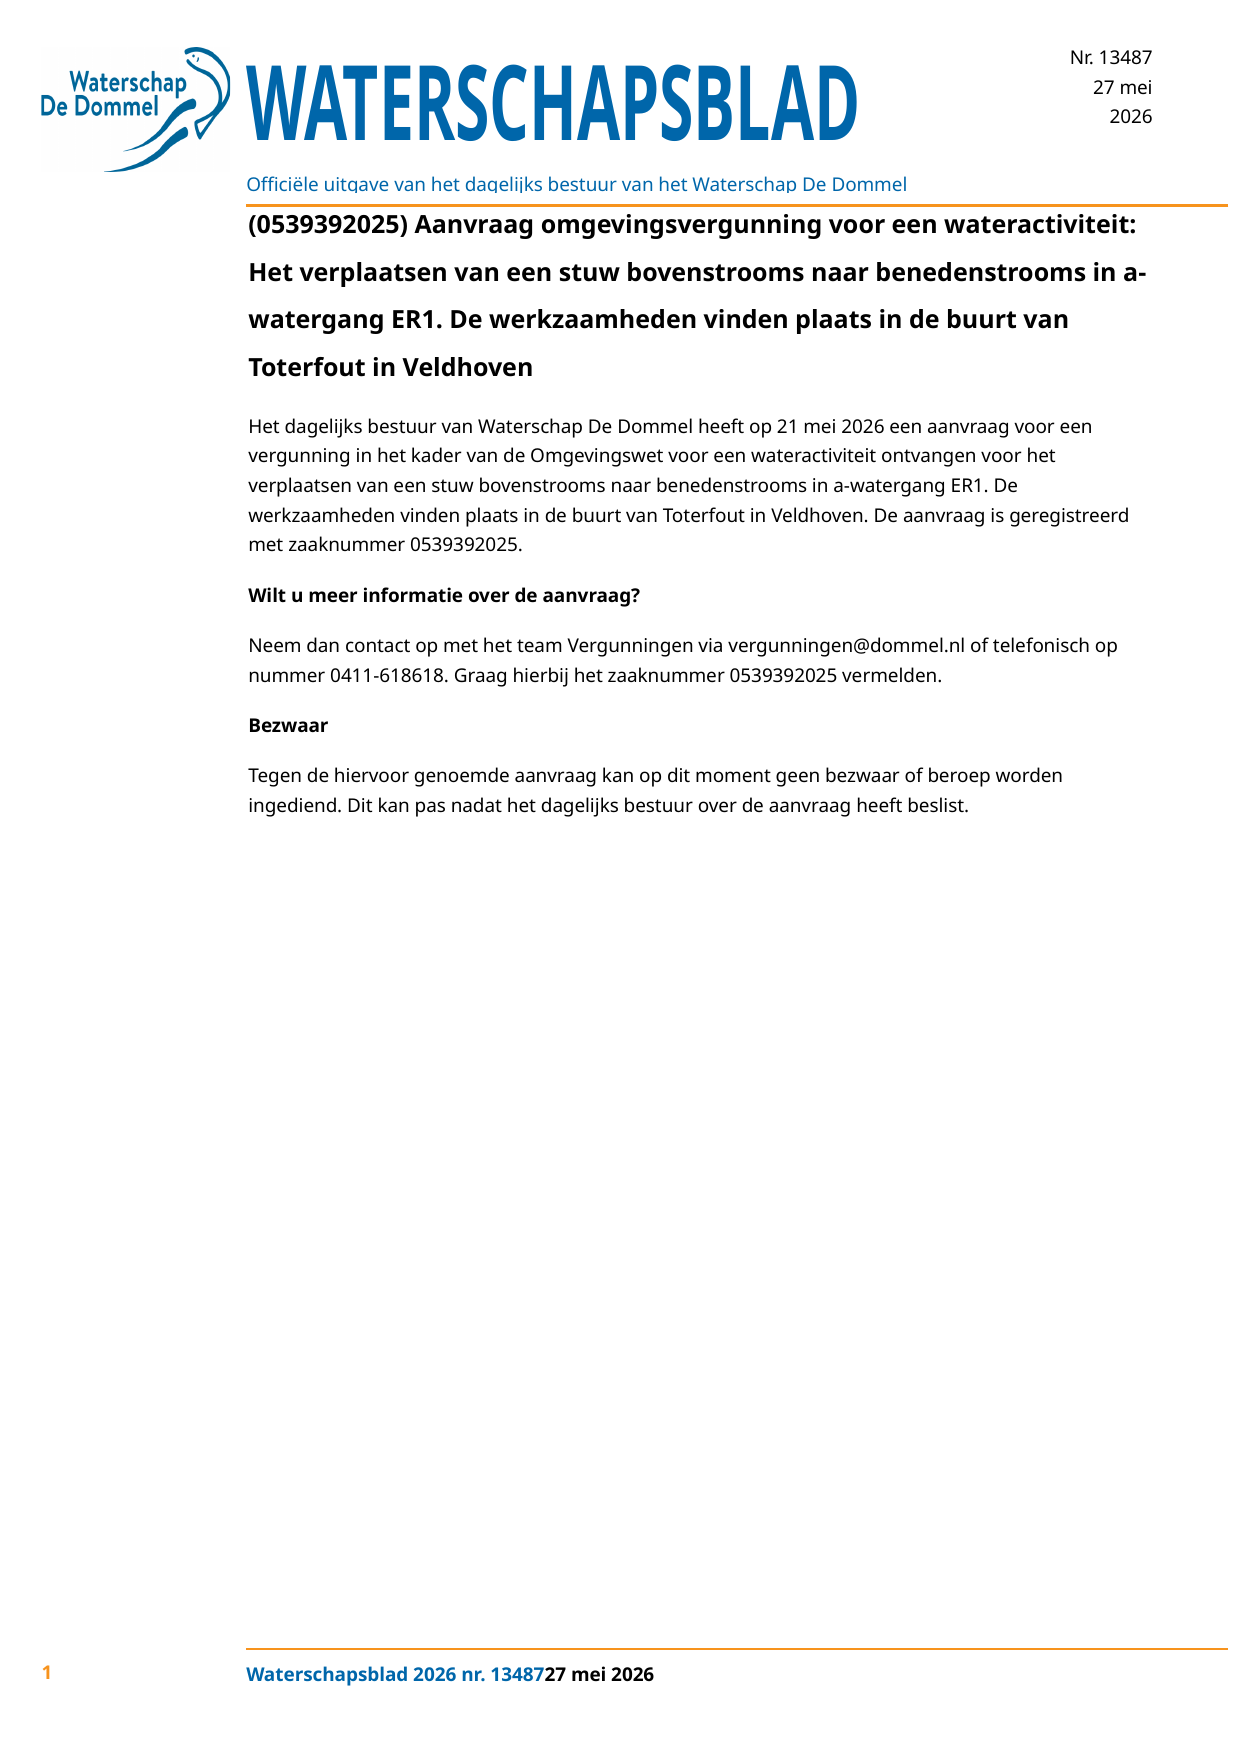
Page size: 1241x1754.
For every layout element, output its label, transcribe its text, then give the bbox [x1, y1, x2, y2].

picture [198, 118, 210, 131]
text (0539392025) Aanvraag omgevingsvergunning voor een wateractiviteit: Het verplaatsen van een stuw bovenstrooms naar benedenstrooms in a-watergang ER1. De werkzaamheden vinden plaats in de buurt van Toterfout in Veldhoven [248, 207, 1152, 384]
text Het dagelijks bestuur van Waterschap De Dommel heeft op 21 mei 2026 een aanvraag voor een vergunning in het kader van de Omgevingswet voor een wateractiviteit ontvangen voor het verplaatsen van een stuw bovenstrooms naar benedenstrooms in a-watergang ER1. De werkzaamheden vinden plaats in de buurt van Toterfout in Veldhoven. De aanvraag is geregistreerd met zaaknummer 0539392025. [248, 413, 1152, 557]
picture [41, 47, 231, 172]
picture [204, 47, 231, 76]
text Neem dan contact op met het team Vergunningen via vergunningen@dommel.nl of telefonisch op nummer 0411-618618. Graag hierbij het zaaknummer 0539392025 vermelden. [248, 632, 1152, 688]
text Tegen de hiervoor genoemde aanvraag kan op dit moment geen bezwaar of beroep worden ingediend. Dit kan pas nadat het dagelijks bestuur over de aanvraag heeft beslist. [248, 763, 1152, 818]
text Wilt u meer informatie over de aanvraag? [248, 582, 1152, 608]
picture [45, 99, 51, 111]
text Bezwaar [248, 712, 1152, 738]
